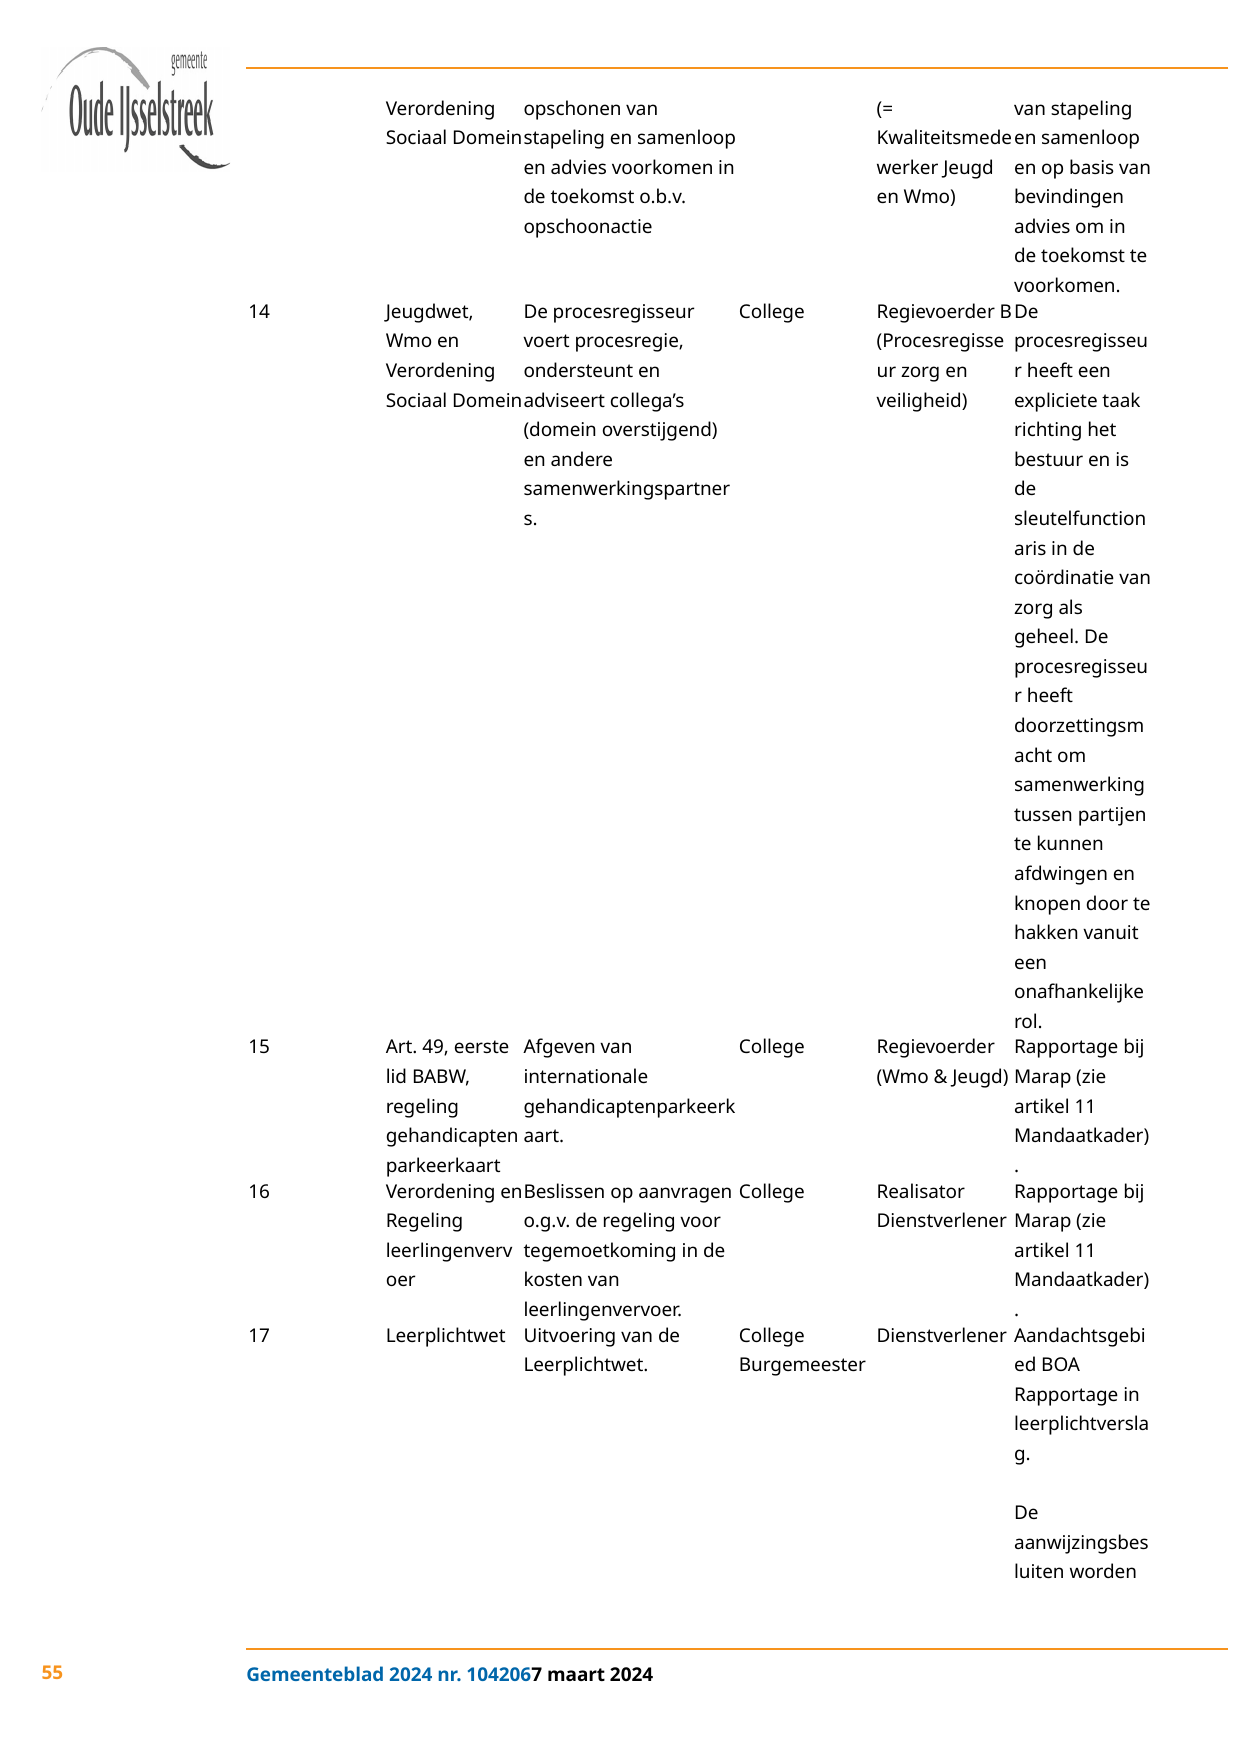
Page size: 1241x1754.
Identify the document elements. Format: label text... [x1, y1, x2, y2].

table_cell Uitvoering van de Leerplichtwet. [523, 1322, 739, 1584]
table_cell Rapportage bij Marap (zie artikel 11 Mandaatkader). [1014, 1178, 1152, 1322]
table_cell College Burgemeester [739, 1322, 876, 1584]
table_cell Jeugdwet, Wmo en Verordening Sociaal Domein [386, 298, 523, 1034]
table_cell Rapportage bij Marap (zie artikel 11 Mandaatkader). [1014, 1034, 1152, 1178]
table_cell 16 [248, 1178, 386, 1322]
table_cell 15 [248, 1034, 386, 1178]
table_cell Realisator Dienstverlener [876, 1178, 1014, 1322]
table_cell Beslissen op aanvragen o.g.v. de regeling voor tegemoetkoming in de kosten van leerlingenvervoer. [523, 1178, 739, 1322]
table_cell Verordening en Regeling leerlingenvervoer [386, 1178, 523, 1322]
table_cell 17 [248, 1322, 386, 1584]
table_cell Leerplichtwet [386, 1322, 523, 1584]
table_cell opschonen van stapeling en samenloop en advies voorkomen in de toekomst o.b.v. opschoonactie [523, 95, 739, 298]
table_cell Afgeven van internationale gehandicaptenparkeerkaart. [523, 1034, 739, 1178]
table_cell College [739, 298, 876, 1034]
table_cell College [739, 1034, 876, 1178]
table_cell Art. 49, eerste lid BABW, regeling gehandicaptenparkeerkaart [386, 1034, 523, 1178]
table_cell Regievoerder B (Procesregisseur zorg en veiligheid) [876, 298, 1014, 1034]
table_cell Regievoerder (Wmo & Jeugd) [876, 1034, 1014, 1178]
table_cell Dienstverlener [876, 1322, 1014, 1584]
table_cell College [739, 1178, 876, 1322]
table_cell De procesregisseur voert procesregie, ondersteunt en adviseert collega’s (domein overstijgend) en andere samenwerkingspartners. [523, 298, 739, 1034]
table_cell (= Kwaliteitsmedewerker Jeugd en Wmo) [876, 95, 1014, 298]
table_cell 14 [248, 298, 386, 1034]
table_cell [739, 95, 876, 298]
table_cell Verordening Sociaal Domein [386, 95, 523, 298]
table_cell [248, 95, 386, 298]
table_cell van stapeling en samenloop en op basis van bevindingen advies om in de toekomst te voorkomen. [1014, 95, 1152, 298]
picture [41, 47, 231, 172]
table_cell Aandachtsgebied BOA Rapportage in leerplichtverslag. De aanwijzingsbesluiten worden [1014, 1322, 1152, 1584]
table_cell De procesregisseur heeft een expliciete taak richting het bestuur en is de sleutelfunctionaris in de coördinatie van zorg als geheel. De procesregisseur heeft doorzettingsmacht om samenwerking tussen partijen te kunnen afdwingen en knopen door te hakken vanuit een onafhankelijke rol. [1014, 298, 1152, 1034]
